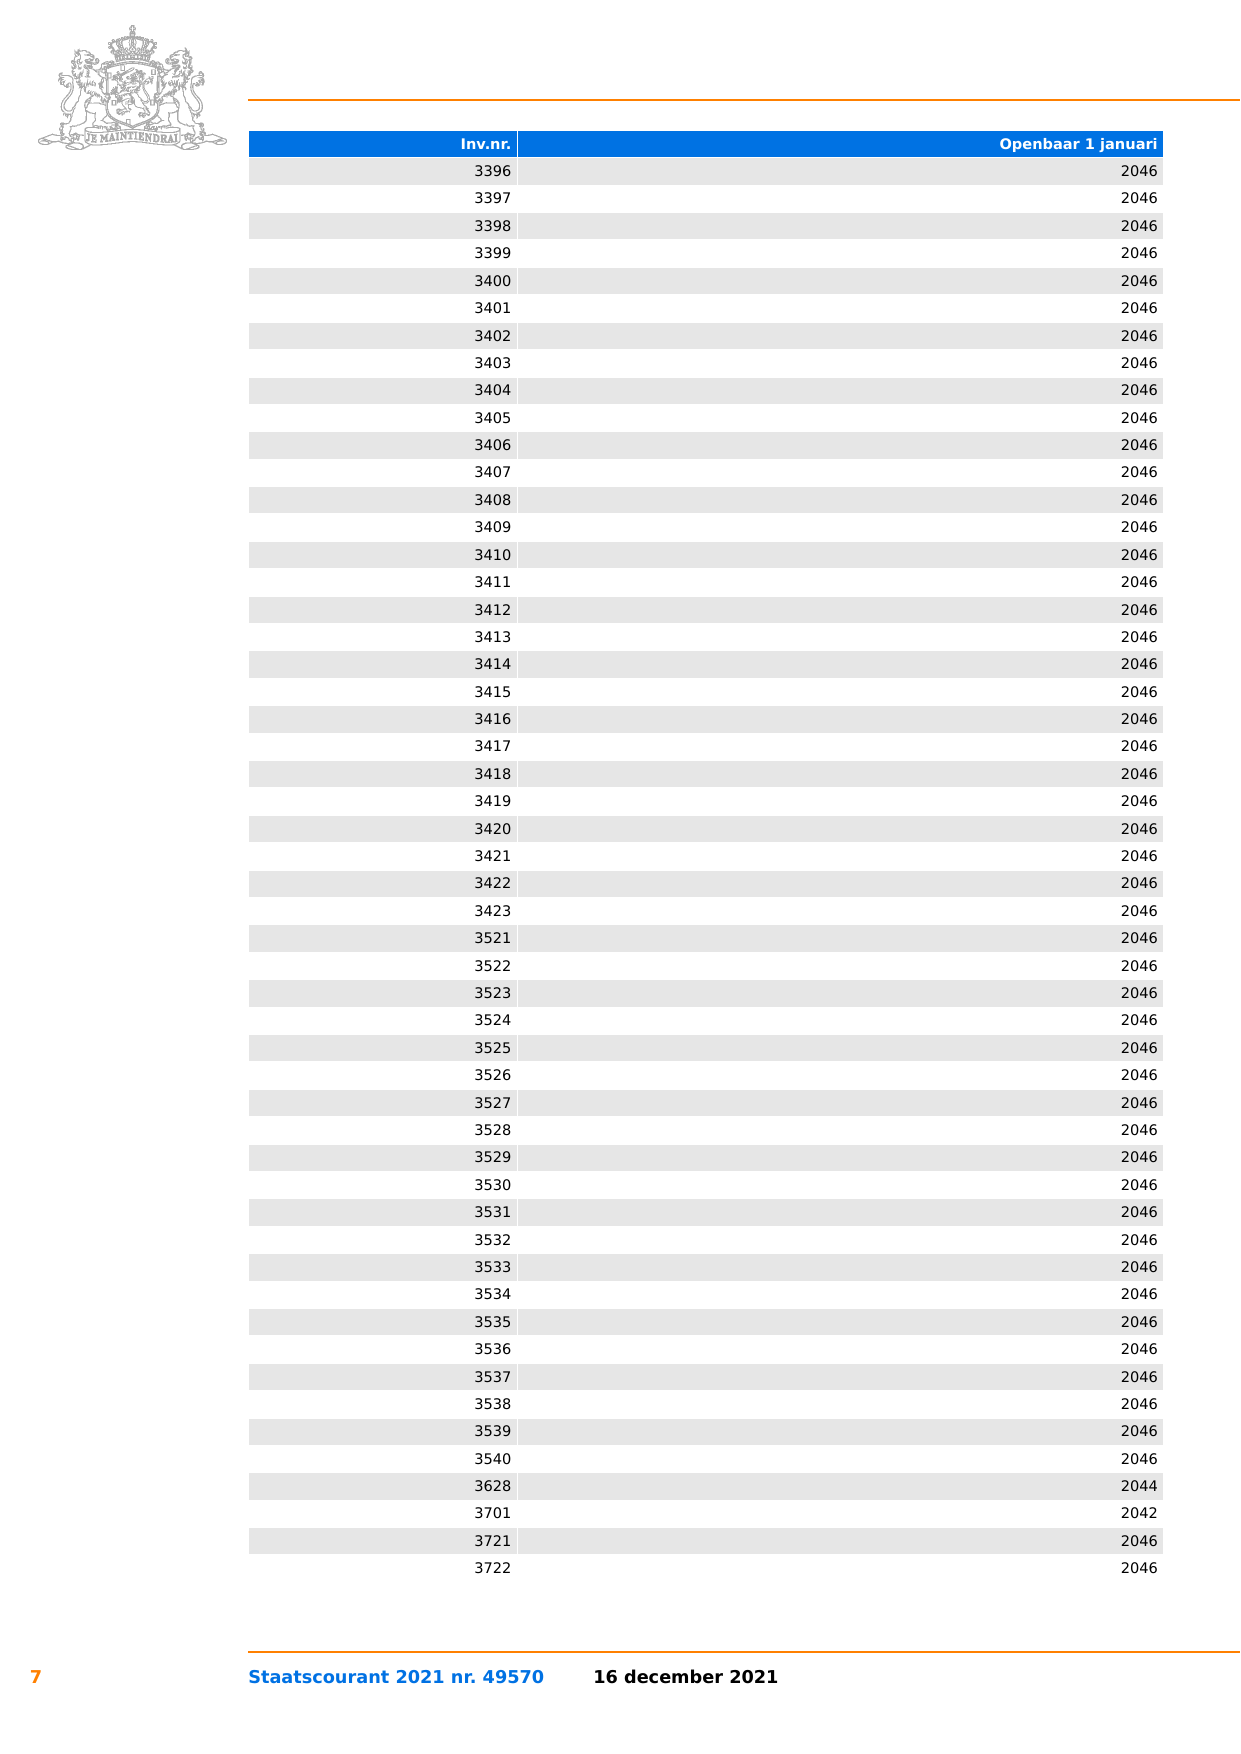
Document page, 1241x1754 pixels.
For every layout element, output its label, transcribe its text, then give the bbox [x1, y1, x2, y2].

table_cell 3416 [249, 706, 517, 733]
table_cell 2046 [518, 1035, 1163, 1061]
table_cell 3537 [249, 1364, 517, 1390]
table_cell 3722 [249, 1556, 517, 1582]
table_header Openbaar 1 januari [518, 131, 1163, 157]
table_cell 2046 [518, 706, 1163, 733]
table_cell 3539 [249, 1419, 517, 1445]
table_cell 2046 [518, 1145, 1163, 1171]
table_cell 2046 [518, 651, 1163, 678]
table_cell 2046 [518, 789, 1163, 815]
table_cell 2046 [518, 213, 1163, 239]
table_cell 2046 [518, 624, 1163, 650]
table_cell 3410 [249, 542, 517, 568]
picture [38, 25, 227, 150]
table_cell 3417 [249, 734, 517, 760]
table_cell 2046 [518, 186, 1163, 212]
table_cell 2046 [518, 158, 1163, 185]
table_cell 2046 [518, 487, 1163, 513]
table_cell 2046 [518, 980, 1163, 1007]
table_cell 2046 [518, 734, 1163, 760]
table_cell 3406 [249, 432, 517, 459]
table_cell 2046 [518, 1090, 1163, 1116]
table_header Inv.nr. [249, 131, 517, 157]
table_cell 3414 [249, 651, 517, 678]
table_cell 3400 [249, 268, 517, 294]
table_cell 3404 [249, 378, 517, 404]
table_cell 3525 [249, 1035, 517, 1061]
table_cell 2046 [518, 268, 1163, 294]
table_cell 2046 [518, 1419, 1163, 1445]
table_cell 3405 [249, 405, 517, 431]
table_cell 2046 [518, 1309, 1163, 1335]
table_cell 3421 [249, 843, 517, 869]
table_cell 2046 [518, 816, 1163, 842]
table_cell 3628 [249, 1473, 517, 1500]
table_cell 2046 [518, 843, 1163, 869]
table_cell 2046 [518, 542, 1163, 568]
table_cell 2046 [518, 1227, 1163, 1253]
table_cell 3408 [249, 487, 517, 513]
table_cell 3396 [249, 158, 517, 185]
table_cell 2046 [518, 432, 1163, 459]
table_cell 3534 [249, 1282, 517, 1308]
table_cell 2046 [518, 597, 1163, 623]
table_cell 3521 [249, 925, 517, 952]
table_cell 3526 [249, 1063, 517, 1089]
table_cell 3401 [249, 295, 517, 322]
table_cell 3522 [249, 953, 517, 979]
table_cell 3422 [249, 871, 517, 897]
table_cell 2046 [518, 925, 1163, 952]
table_cell 2046 [518, 241, 1163, 267]
table_cell 2046 [518, 378, 1163, 404]
table_cell 2046 [518, 761, 1163, 787]
table_cell 2046 [518, 1391, 1163, 1417]
table_cell 3413 [249, 624, 517, 650]
table_cell 2046 [518, 1254, 1163, 1281]
table_cell 2046 [518, 1063, 1163, 1089]
table_cell 3423 [249, 898, 517, 924]
table_cell 3528 [249, 1117, 517, 1143]
table_cell 3415 [249, 679, 517, 705]
table_cell 2046 [518, 679, 1163, 705]
table_cell 3540 [249, 1446, 517, 1472]
table_cell 2046 [518, 1528, 1163, 1554]
table_cell 2046 [518, 350, 1163, 376]
table_cell 2046 [518, 1172, 1163, 1198]
table_cell 3535 [249, 1309, 517, 1335]
table_cell 2046 [518, 569, 1163, 596]
table_cell 2046 [518, 1336, 1163, 1363]
table_cell 2042 [518, 1501, 1163, 1527]
table_cell 2046 [518, 1282, 1163, 1308]
table_cell 2046 [518, 871, 1163, 897]
table_cell 2046 [518, 405, 1163, 431]
table_cell 3397 [249, 186, 517, 212]
table_cell 3701 [249, 1501, 517, 1527]
table_cell 3538 [249, 1391, 517, 1417]
table_cell 3411 [249, 569, 517, 596]
table_cell 2046 [518, 460, 1163, 486]
table_cell 3536 [249, 1336, 517, 1363]
table_cell 2046 [518, 898, 1163, 924]
table_cell 2046 [518, 953, 1163, 979]
table_cell 2046 [518, 295, 1163, 322]
table_cell 2046 [518, 323, 1163, 349]
table_cell 3398 [249, 213, 517, 239]
table_cell 2046 [518, 515, 1163, 541]
table_cell 3403 [249, 350, 517, 376]
table_cell 3529 [249, 1145, 517, 1171]
table_cell 3420 [249, 816, 517, 842]
table_cell 2046 [518, 1556, 1163, 1582]
table_cell 2046 [518, 1117, 1163, 1143]
table_cell 3533 [249, 1254, 517, 1281]
table_cell 2046 [518, 1008, 1163, 1034]
table_cell 3407 [249, 460, 517, 486]
table_cell 2046 [518, 1199, 1163, 1226]
table_cell 2044 [518, 1473, 1163, 1500]
table_cell 3523 [249, 980, 517, 1007]
table_cell 3721 [249, 1528, 517, 1554]
table_cell 2046 [518, 1446, 1163, 1472]
table_cell 3524 [249, 1008, 517, 1034]
table_cell 3409 [249, 515, 517, 541]
table_cell 3531 [249, 1199, 517, 1226]
table_cell 3532 [249, 1227, 517, 1253]
table_cell 3527 [249, 1090, 517, 1116]
table_cell 3412 [249, 597, 517, 623]
table_cell 3402 [249, 323, 517, 349]
table_cell 3530 [249, 1172, 517, 1198]
table_cell 2046 [518, 1364, 1163, 1390]
table_cell 3418 [249, 761, 517, 787]
table_cell 3399 [249, 241, 517, 267]
table_cell 3419 [249, 789, 517, 815]
